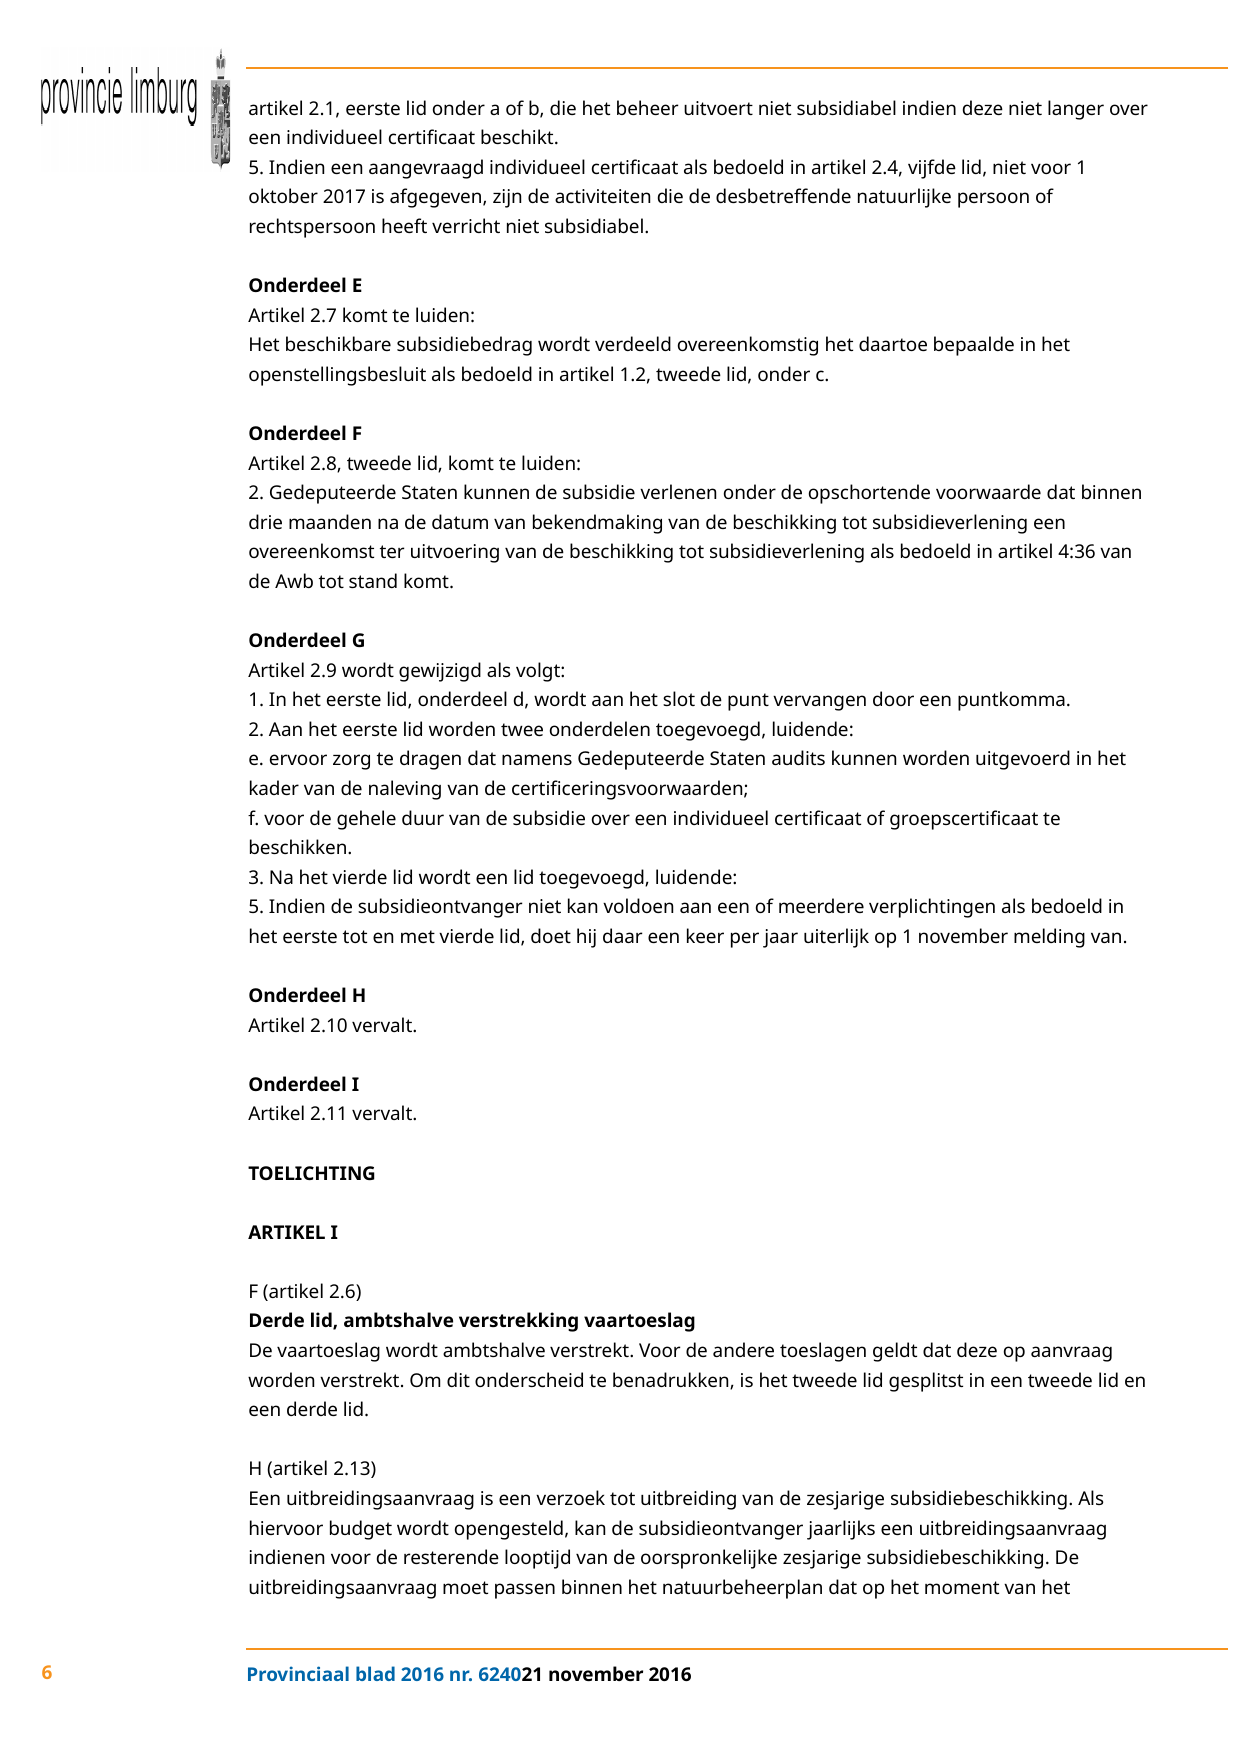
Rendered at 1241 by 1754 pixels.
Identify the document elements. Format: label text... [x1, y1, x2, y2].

text 5. Indien de subsidieontvanger niet kan voldoen aan een of meerdere verplichtingen als bedoeld in het eerste tot en met vierde lid, doet hij daar een keer per jaar uiterlijk op 1 november melding van. [248, 893, 1152, 949]
text Onderdeel I [248, 1071, 1152, 1097]
text Onderdeel G [248, 627, 1152, 653]
text f. voor de gehele duur van de subsidie over een individueel certificaat of groepscertificaat te beschikken. [248, 805, 1152, 860]
text H (artikel 2.13) [248, 1456, 1152, 1481]
text Onderdeel H [248, 982, 1152, 1008]
text artikel 2.1, eerste lid onder a of b, die het beheer uitvoert niet subsidiabel indien deze niet langer over een individueel certificaat beschikt. [248, 95, 1152, 150]
text Artikel 2.9 wordt gewijzigd als volgt: [248, 657, 1152, 683]
text TOELICHTING [248, 1160, 1152, 1186]
text 5. Indien een aangevraagd individueel certificaat als bedoeld in artikel 2.4, vijfde lid, niet voor 1 oktober 2017 is afgegeven, zijn de activiteiten die de desbetreffende natuurlijke persoon of rechtspersoon heeft verricht niet subsidiabel. [248, 154, 1152, 239]
text 2. Aan het eerste lid worden twee onderdelen toegevoegd, luidende: [248, 716, 1152, 742]
text Onderdeel E [248, 272, 1152, 298]
text e. ervoor zorg te dragen dat namens Gedeputeerde Staten audits kunnen worden uitgevoerd in het kader van de naleving van de certificeringsvoorwaarden; [248, 746, 1152, 801]
text Artikel 2.11 vervalt. [248, 1101, 1152, 1126]
text 2. Gedeputeerde Staten kunnen de subsidie verlenen onder de opschortende voorwaarde dat binnen drie maanden na de datum van bekendmaking van de beschikking tot subsidieverlening een overeenkomst ter uitvoering van de beschikking tot subsidieverlening als bedoeld in artikel 4:36 van de Awb tot stand komt. [248, 479, 1152, 594]
text Artikel 2.10 vervalt. [248, 1012, 1152, 1038]
text Een uitbreidingsaanvraag is een verzoek tot uitbreiding van de zesjarige subsidiebeschikking. Als hiervoor budget wordt opengesteld, kan de subsidieontvanger jaarlijks een uitbreidingsaanvraag indienen voor de resterende looptijd van de oorspronkelijke zesjarige subsidiebeschikking. De uitbreidingsaanvraag moet passen binnen het natuurbeheerplan dat op het moment van het [248, 1485, 1152, 1600]
text Het beschikbare subsidiebedrag wordt verdeeld overeenkomstig het daartoe bepaalde in het openstellingsbesluit als bedoeld in artikel 1.2, tweede lid, onder c. [248, 331, 1152, 387]
text Artikel 2.7 komt te luiden: [248, 302, 1152, 328]
text 3. Na het vierde lid wordt een lid toegevoegd, luidende: [248, 864, 1152, 890]
text F (artikel 2.6) [248, 1278, 1152, 1304]
picture [41, 47, 231, 172]
text Onderdeel F [248, 420, 1152, 446]
text Derde lid, ambtshalve verstrekking vaartoeslag [248, 1308, 1152, 1333]
text De vaartoeslag wordt ambtshalve verstrekt. Voor de andere toeslagen geldt dat deze op aanvraag worden verstrekt. Om dit onderscheid te benadrukken, is het tweede lid gesplitst in een tweede lid en een derde lid. [248, 1337, 1152, 1422]
text ARTIKEL I [248, 1219, 1152, 1245]
text 1. In het eerste lid, onderdeel d, wordt aan het slot de punt vervangen door een puntkomma. [248, 686, 1152, 712]
text Artikel 2.8, tweede lid, komt te luiden: [248, 450, 1152, 476]
